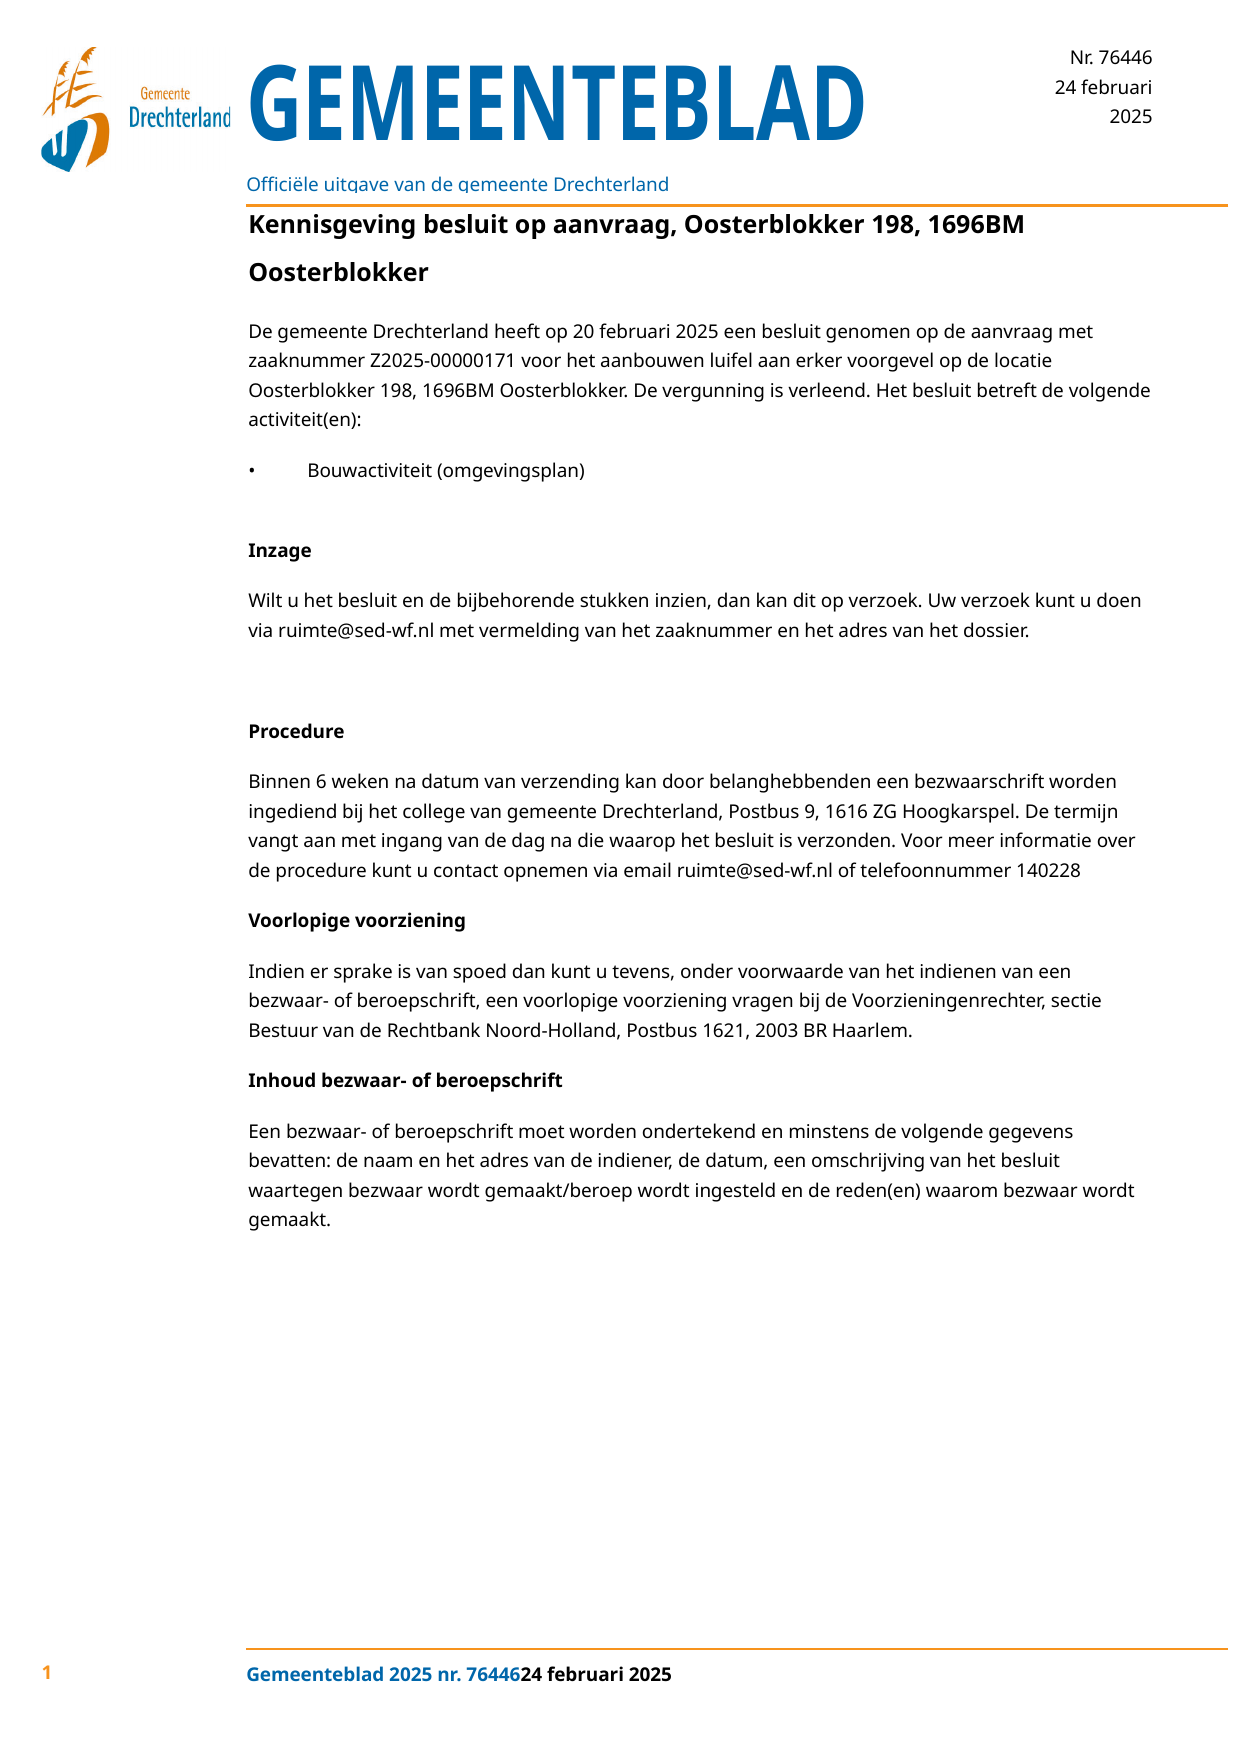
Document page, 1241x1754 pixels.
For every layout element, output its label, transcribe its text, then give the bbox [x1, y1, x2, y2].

text Inzage [248, 537, 1152, 563]
text Procedure [248, 718, 1152, 744]
picture [41, 47, 231, 172]
text Wilt u het besluit en de bijbehorende stukken inzien, dan kan dit op verzoek. Uw verzoek kunt u doen via ruimte@sed-wf.nl met vermelding van het zaaknummer en het adres van het dossier. [248, 587, 1152, 643]
text De gemeente Drechterland heeft op 20 februari 2025 een besluit genomen op de aanvraag met zaaknummer Z2025-00000171 voor het aanbouwen luifel aan erker voorgevel op de locatie Oosterblokker 198, 1696BM Oosterblokker. De vergunning is verleend. Het besluit betreft de volgende activiteit(en): [248, 318, 1152, 432]
text Kennisgeving besluit op aanvraag, Oosterblokker 198, 1696BM Oosterblokker [248, 207, 1152, 288]
text Voorlopige voorziening [248, 907, 1152, 933]
picture [41, 158, 64, 172]
picture [226, 115, 231, 124]
text Indien er sprake is van spoed dan kunt u tevens, onder voorwaarde van het indienen van een bezwaar- of beroepschrift, een voorlopige voorziening vragen bij de Voorzieningenrechter, sectie Bestuur van de Rechtbank Noord-Holland, Postbus 1621, 2003 BR Haarlem. [248, 958, 1152, 1043]
text Binnen 6 weken na datum van verzending kan door belanghebbenden een bezwaarschrift worden ingediend bij het college van gemeente Drechterland, Postbus 9, 1616 ZG Hoogkarspel. De termijn vangt aan met ingang van de dag na die waarop het besluit is verzonden. Voor meer informatie over de procedure kunt u contact opnemen via email ruimte@sed-wf.nl of telefoonnummer 140228 [248, 768, 1152, 883]
text Een bezwaar- of beroepschrift moet worden ondertekend en minstens de volgende gegevens bevatten: de naam en het adres van de indiener, de datum, een omschrijving van het besluit waartegen bezwaar wordt gemaakt/beroep wordt ingesteld en de reden(en) waarom bezwaar wordt gemaakt. [248, 1118, 1152, 1232]
text Inhoud bezwaar- of beroepschrift [248, 1067, 1152, 1093]
list Bouwactiviteit (omgevingsplan) [248, 457, 1152, 483]
